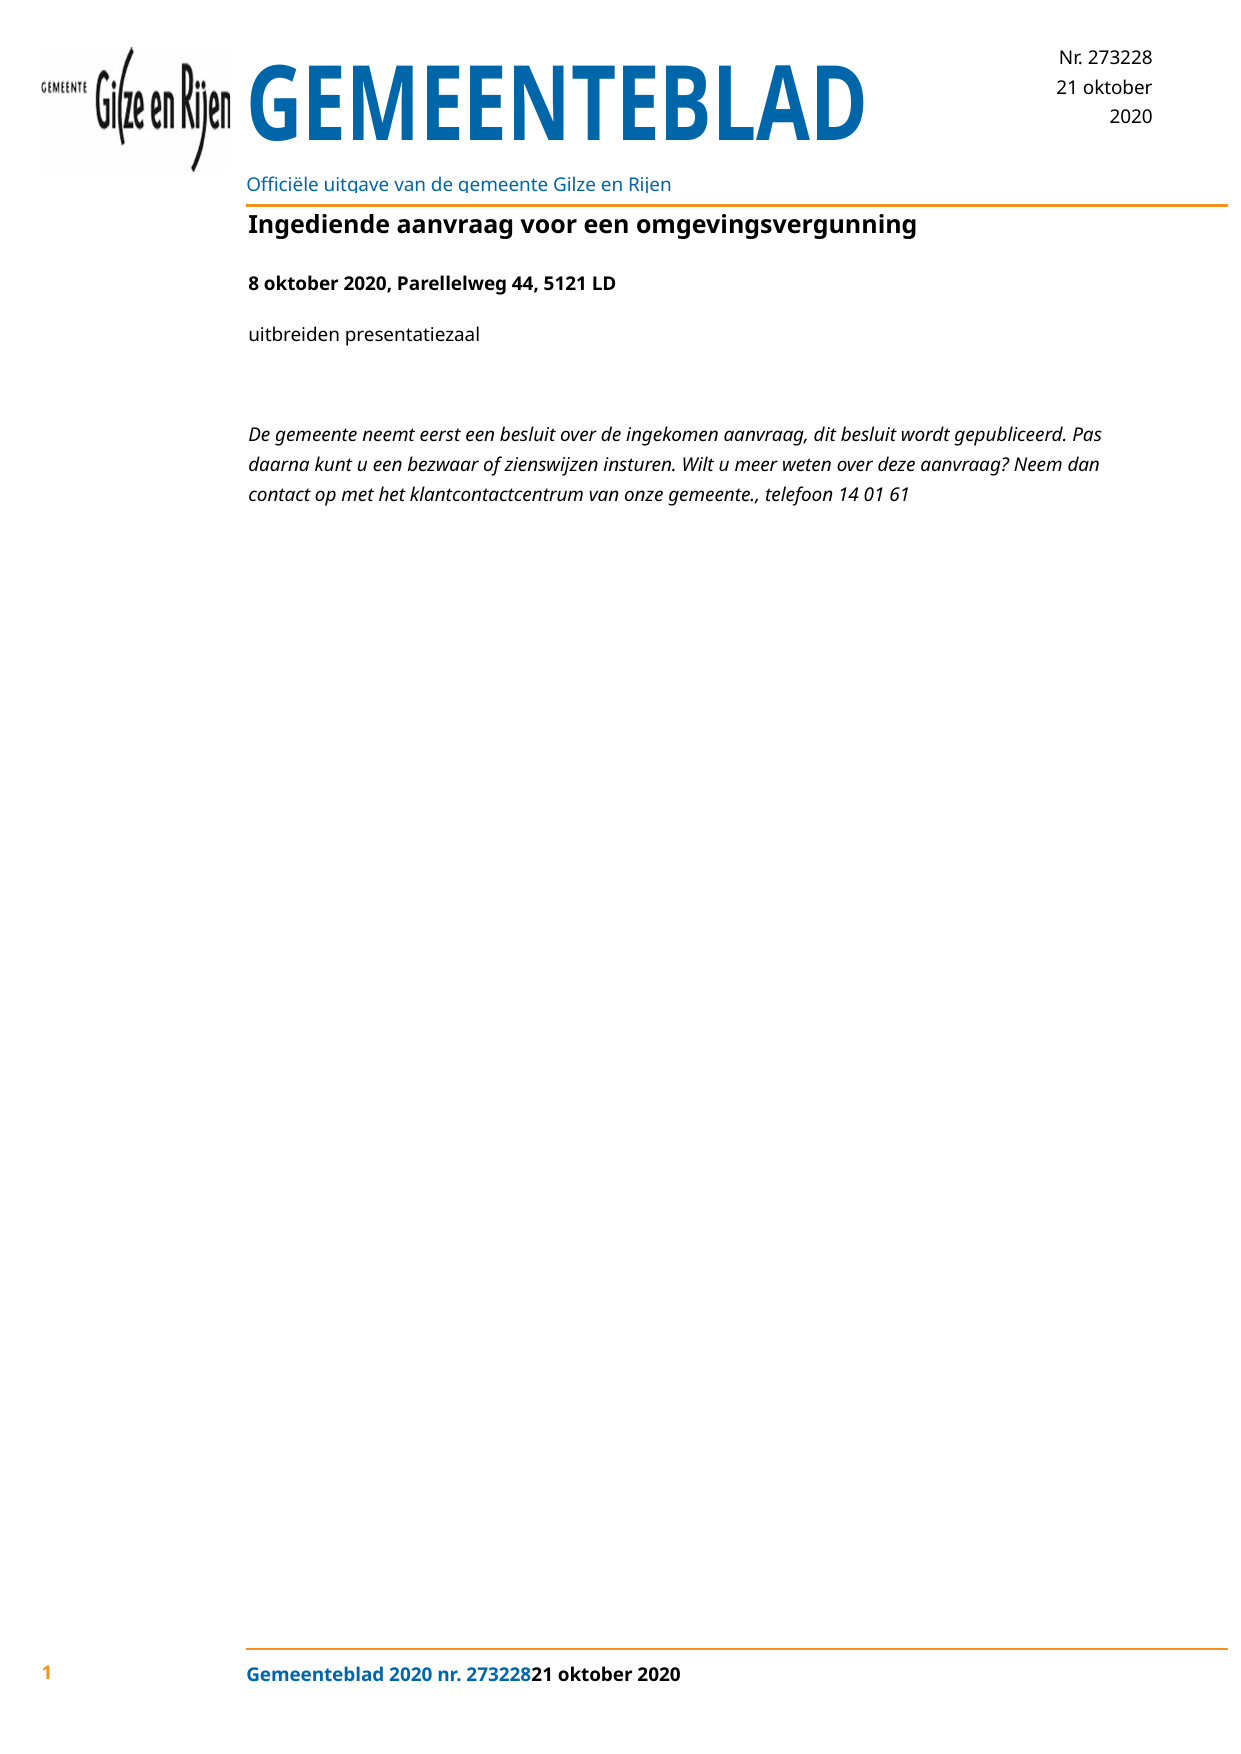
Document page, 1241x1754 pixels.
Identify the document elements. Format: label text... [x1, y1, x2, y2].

text uitbreiden presentatiezaal [248, 321, 1152, 346]
picture [41, 47, 231, 172]
text De gemeente neemt eerst een besluit over de ingekomen aanvraag, dit besluit wordt gepubliceerd. Pas daarna kunt u een bezwaar of zienswijzen insturen. Wilt u meer weten over deze aanvraag? Neem dan contact op met het klantcontactcentrum van onze gemeente., telefoon 14 01 61 [248, 422, 1152, 506]
text 8 oktober 2020, Parellelweg 44, 5121 LD [248, 270, 1152, 296]
text Ingediende aanvraag voor een omgevingsvergunning [248, 207, 1152, 241]
